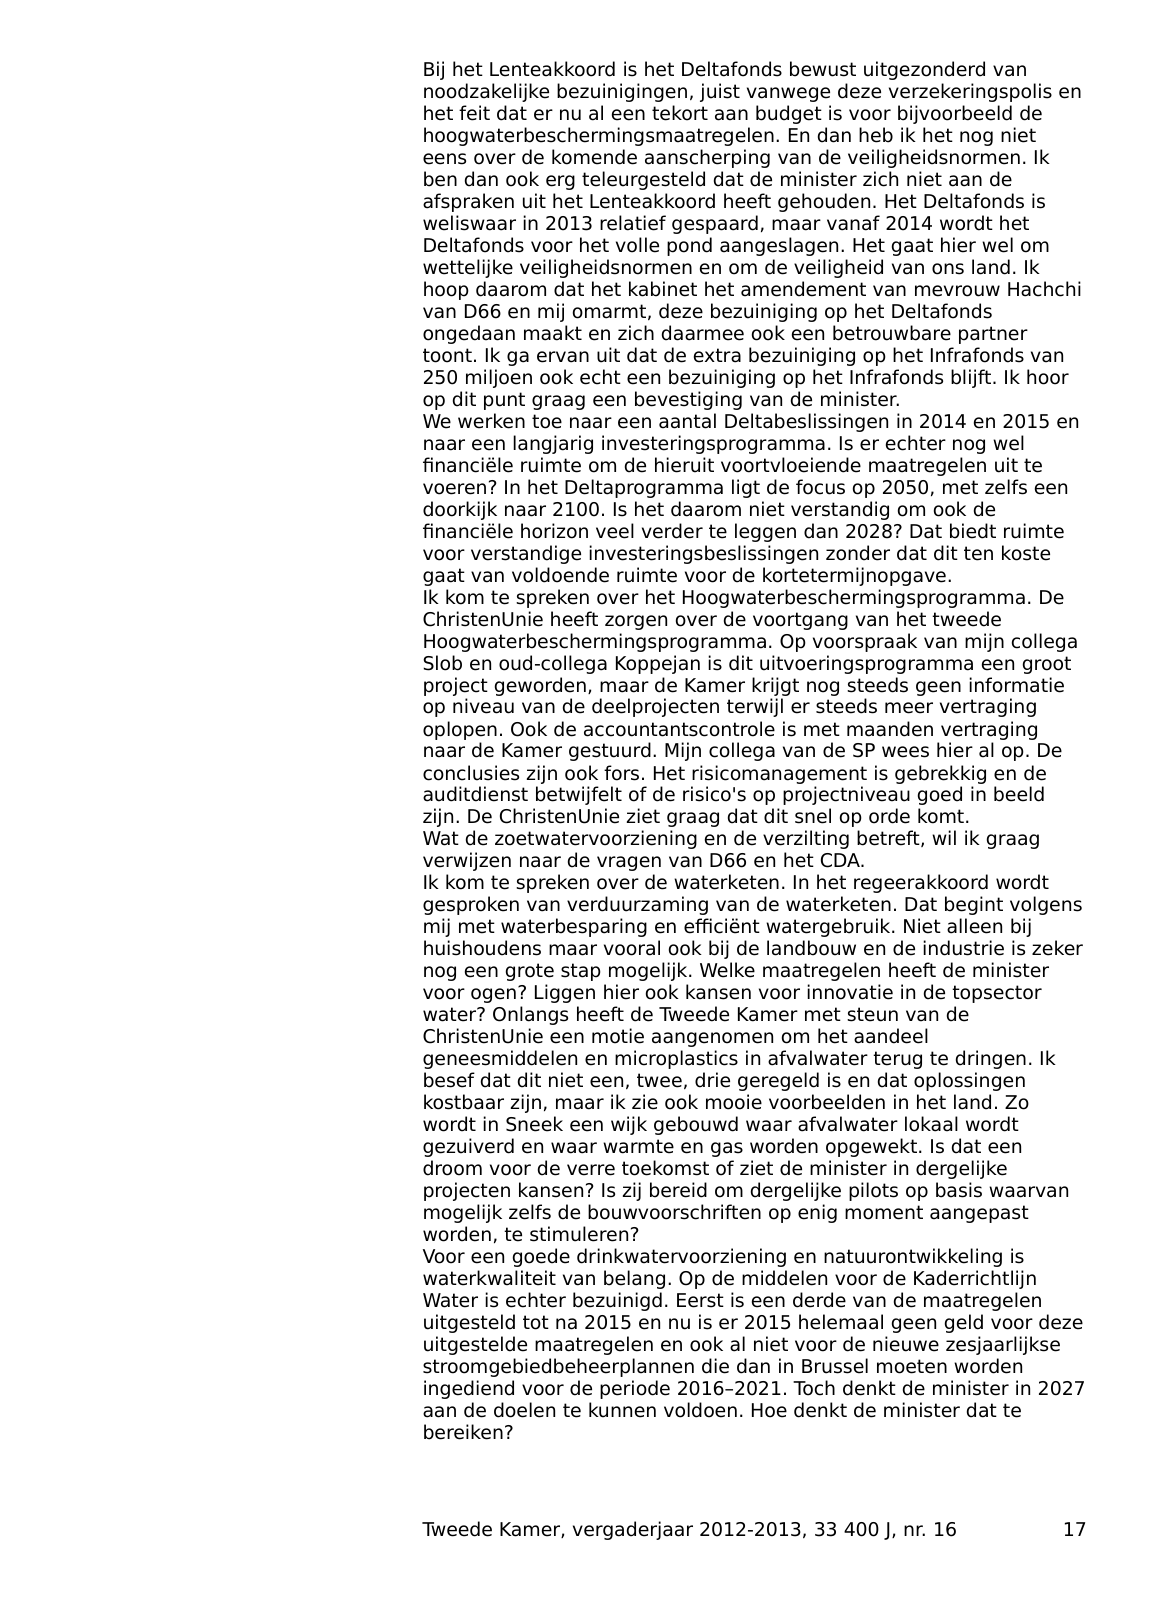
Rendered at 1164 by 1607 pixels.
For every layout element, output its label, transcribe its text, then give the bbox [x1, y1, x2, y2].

text We werken toe naar een aantal Deltabeslissingen in 2014 en 2015 en naar een langjarig investeringsprogramma. Is er echter nog wel financiële ruimte om de hieruit voortvloeiende maatregelen uit te voeren? In het Deltaprogramma ligt de focus op 2050, met zelfs een doorkijk naar 2100. Is het daarom niet verstandig om ook de financiële horizon veel verder te leggen dan 2028? Dat biedt ruimte voor verstandige investeringsbeslissingen zonder dat dit ten koste gaat van voldoende ruimte voor de kortetermijnopgave. [422, 411, 1087, 587]
text Ik kom te spreken over de waterketen. In het regeerakkoord wordt gesproken van verduurzaming van de waterketen. Dat begint volgens mij met waterbesparing en efficiënt watergebruik. Niet alleen bij huishoudens maar vooral ook bij de landbouw en de industrie is zeker nog een grote stap mogelijk. Welke maatregelen heeft de minister voor ogen? Liggen hier ook kansen voor innovatie in de topsector water? Onlangs heeft de Tweede Kamer met steun van de ChristenUnie een motie aangenomen om het aandeel geneesmiddelen en microplastics in afvalwater terug te dringen. Ik besef dat dit niet een, twee, drie geregeld is en dat oplossingen kostbaar zijn, maar ik zie ook mooie voorbeelden in het land. Zo wordt in Sneek een wijk gebouwd waar afvalwater lokaal wordt gezuiverd en waar warmte en gas worden opgewekt. Is dat een droom voor de verre toekomst of ziet de minister in dergelijke projecten kansen? Is zij bereid om dergelijke pilots op basis waarvan mogelijk zelfs de bouwvoorschriften op enig moment aangepast worden, te stimuleren? [422, 872, 1087, 1246]
text Ik kom te spreken over het Hoogwaterbeschermingsprogramma. De ChristenUnie heeft zorgen over de voortgang van het tweede Hoogwaterbeschermingsprogramma. Op voorspraak van mijn collega Slob en oud-collega Koppejan is dit uitvoeringsprogramma een groot project geworden, maar de Kamer krijgt nog steeds geen informatie op niveau van de deelprojecten terwijl er steeds meer vertraging oplopen. Ook de accountantscontrole is met maanden vertraging naar de Kamer gestuurd. Mijn collega van de SP wees hier al op. De conclusies zijn ook fors. Het risicomanagement is gebrekkig en de auditdienst betwijfelt of de risico's op projectniveau goed in beeld zijn. De ChristenUnie ziet graag dat dit snel op orde komt. [422, 587, 1087, 828]
text Wat de zoetwatervoorziening en de verzilting betreft, wil ik graag verwijzen naar de vragen van D66 en het CDA. [422, 828, 1087, 872]
text Bij het Lenteakkoord is het Deltafonds bewust uitgezonderd van noodzakelijke bezuinigingen, juist vanwege deze verzekeringspolis en het feit dat er nu al een tekort aan budget is voor bijvoorbeeld de hoogwaterbeschermingsmaatregelen. En dan heb ik het nog niet eens over de komende aanscherping van de veiligheidsnormen. Ik ben dan ook erg teleurgesteld dat de minister zich niet aan de afspraken uit het Lenteakkoord heeft gehouden. Het Deltafonds is weliswaar in 2013 relatief gespaard, maar vanaf 2014 wordt het Deltafonds voor het volle pond aangeslagen. Het gaat hier wel om wettelijke veiligheidsnormen en om de veiligheid van ons land. Ik hoop daarom dat het kabinet het amendement van mevrouw Hachchi van D66 en mij omarmt, deze bezuiniging op het Deltafonds ongedaan maakt en zich daarmee ook een betrouwbare partner toont. Ik ga ervan uit dat de extra bezuiniging op het Infrafonds van 250 miljoen ook echt een bezuiniging op het Infrafonds blijft. Ik hoor op dit punt graag een bevestiging van de minister. [422, 59, 1087, 411]
text Voor een goede drinkwatervoorziening en natuurontwikkeling is waterkwaliteit van belang. Op de middelen voor de Kaderrichtlijn Water is echter bezuinigd. Eerst is een derde van de maatregelen uitgesteld tot na 2015 en nu is er 2015 helemaal geen geld voor deze uitgestelde maatregelen en ook al niet voor de nieuwe zesjaarlijkse stroomgebiedbeheerplannen die dan in Brussel moeten worden ingediend voor de periode 2016–2021. Toch denkt de minister in 2027 aan de doelen te kunnen voldoen. Hoe denkt de minister dat te bereiken? [422, 1246, 1087, 1444]
